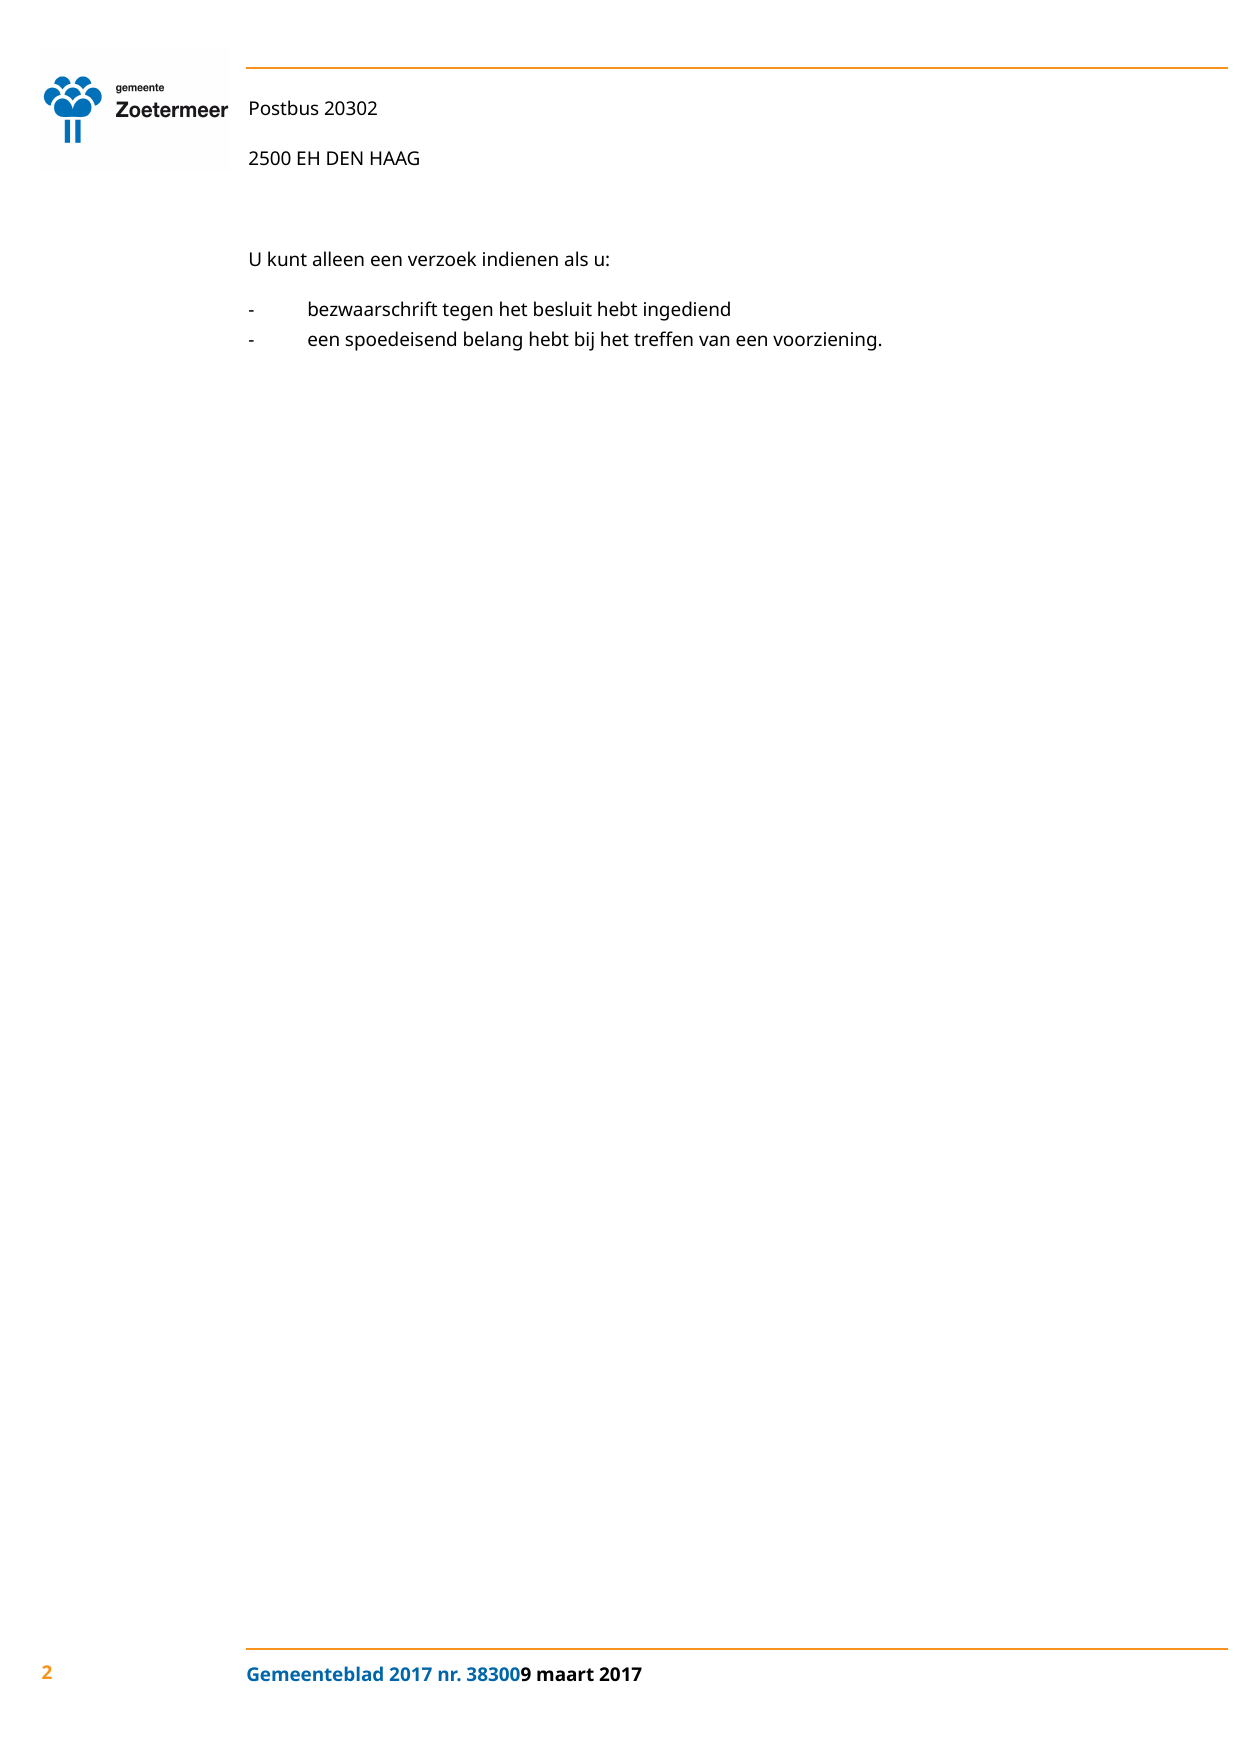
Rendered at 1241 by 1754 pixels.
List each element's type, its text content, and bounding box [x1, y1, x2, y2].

text Postbus 20302 [248, 95, 1152, 121]
list een spoedeisend belang hebt bij het treffen van een voorziening. [248, 326, 1152, 352]
list bezwaarschrift tegen het besluit hebt ingediend [248, 296, 1152, 322]
text U kunt alleen een verzoek indienen als u: [248, 246, 1152, 272]
text 2500 EH DEN HAAG [248, 145, 1152, 171]
picture [41, 47, 231, 172]
